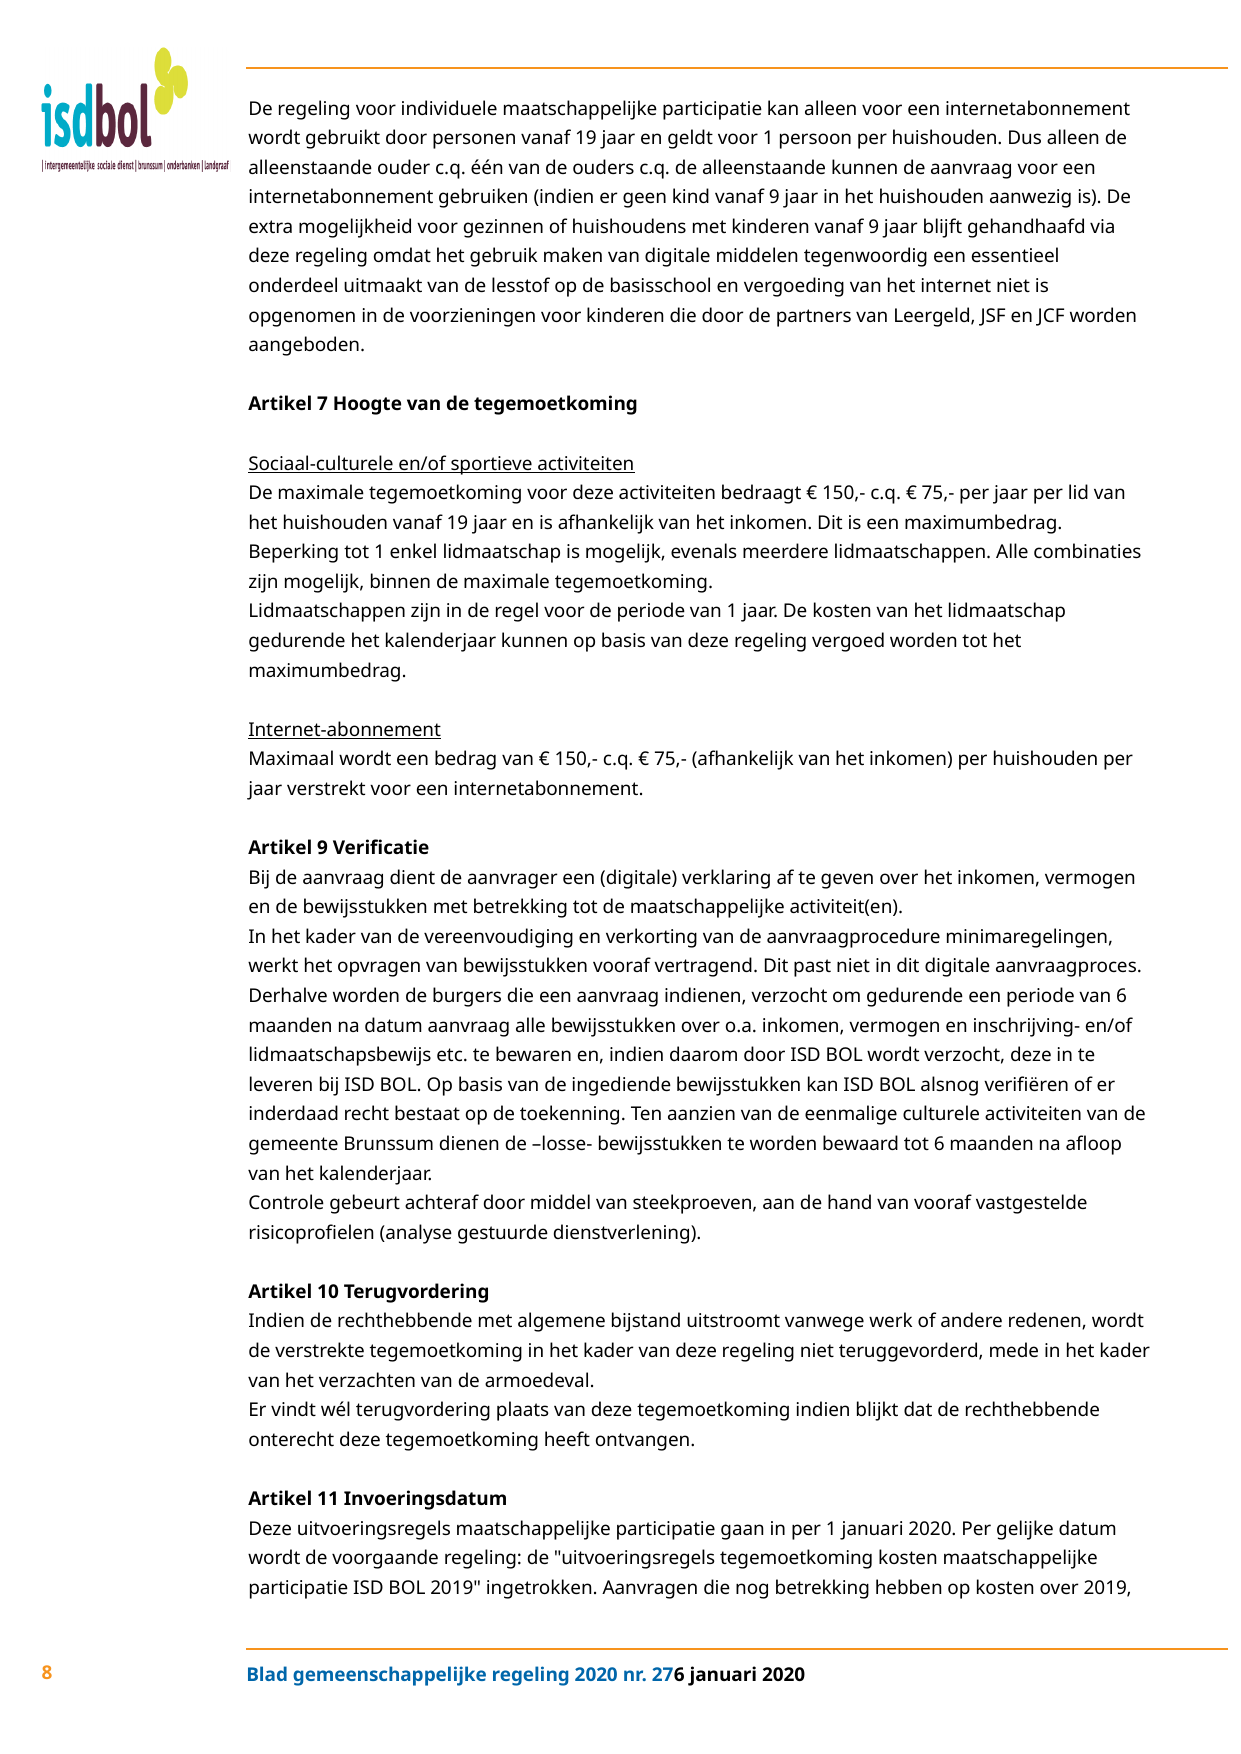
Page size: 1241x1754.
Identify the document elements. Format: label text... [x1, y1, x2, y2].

text Internet-abonnement [248, 716, 1152, 742]
text Controle gebeurt achteraf door middel van steekproeven, aan de hand van vooraf vastgestelde risicoprofielen (analyse gestuurde dienstverlening). [248, 1189, 1152, 1245]
text De maximale tegemoetkoming voor deze activiteiten bedraagt € 150,- c.q. € 75,- per jaar per lid van het huishouden vanaf 19 jaar en is afhankelijk van het inkomen. Dit is een maximumbedrag. [248, 479, 1152, 535]
text Deze uitvoeringsregels maatschappelijke participatie gaan in per 1 januari 2020. Per gelijke datum wordt de voorgaande regeling: de "uitvoeringsregels tegemoetkoming kosten maatschappelijke participatie ISD BOL 2019" ingetrokken. Aanvragen die nog betrekking hebben op kosten over 2019, [248, 1515, 1152, 1600]
text Lidmaatschappen zijn in de regel voor de periode van 1 jaar. De kosten van het lidmaatschap gedurende het kalenderjaar kunnen op basis van deze regeling vergoed worden tot het maximumbedrag. [248, 598, 1152, 683]
text Bij de aanvraag dient de aanvrager een (digitale) verklaring af te geven over het inkomen, vermogen en de bewijsstukken met betrekking tot de maatschappelijke activiteit(en). [248, 864, 1152, 919]
text Beperking tot 1 enkel lidmaatschap is mogelijk, evenals meerdere lidmaatschappen. Alle combinaties zijn mogelijk, binnen de maximale tegemoetkoming. [248, 538, 1152, 594]
text Artikel 9 Verificatie [248, 834, 1152, 860]
text Artikel 10 Terugvordering [248, 1278, 1152, 1304]
text Maximaal wordt een bedrag van € 150,- c.q. € 75,- (afhankelijk van het inkomen) per huishouden per jaar verstrekt voor een internetabonnement. [248, 746, 1152, 801]
text Er vindt wél terugvordering plaats van deze tegemoetkoming indien blijkt dat de rechthebbende onterecht deze tegemoetkoming heeft ontvangen. [248, 1396, 1152, 1452]
picture [41, 47, 231, 172]
text De regeling voor individuele maatschappelijke participatie kan alleen voor een internetabonnement wordt gebruikt door personen vanaf 19 jaar en geldt voor 1 persoon per huishouden. Dus alleen de alleenstaande ouder c.q. één van de ouders c.q. de alleenstaande kunnen de aanvraag voor een internetabonnement gebruiken (indien er geen kind vanaf 9 jaar in het huishouden aanwezig is). De extra mogelijkheid voor gezinnen of huishoudens met kinderen vanaf 9 jaar blijft gehandhaafd via deze regeling omdat het gebruik maken van digitale middelen tegenwoordig een essentieel onderdeel uitmaakt van de lesstof op de basisschool en vergoeding van het internet niet is opgenomen in de voorzieningen voor kinderen die door de partners van Leergeld, JSF en JCF worden aangeboden. [248, 95, 1152, 357]
text In het kader van de vereenvoudiging en verkorting van de aanvraagprocedure minimaregelingen, werkt het opvragen van bewijsstukken vooraf vertragend. Dit past niet in dit digitale aanvraagproces. Derhalve worden de burgers die een aanvraag indienen, verzocht om gedurende een periode van 6 maanden na datum aanvraag alle bewijsstukken over o.a. inkomen, vermogen en inschrijving- en/of lidmaatschapsbewijs etc. te bewaren en, indien daarom door ISD BOL wordt verzocht, deze in te leveren bij ISD BOL. Op basis van de ingediende bewijsstukken kan ISD BOL alsnog verifiëren of er inderdaad recht bestaat op de toekenning. Ten aanzien van de eenmalige culturele activiteiten van de gemeente Brunssum dienen de –losse- bewijsstukken te worden bewaard tot 6 maanden na afloop van het kalenderjaar. [248, 923, 1152, 1186]
text Artikel 11 Invoeringsdatum [248, 1485, 1152, 1511]
text Artikel 7 Hoogte van de tegemoetkoming [248, 391, 1152, 416]
text Sociaal-culturele en/of sportieve activiteiten [248, 450, 1152, 476]
text Indien de rechthebbende met algemene bijstand uitstroomt vanwege werk of andere redenen, wordt de verstrekte tegemoetkoming in het kader van deze regeling niet teruggevorderd, mede in het kader van het verzachten van de armoedeval. [248, 1308, 1152, 1393]
